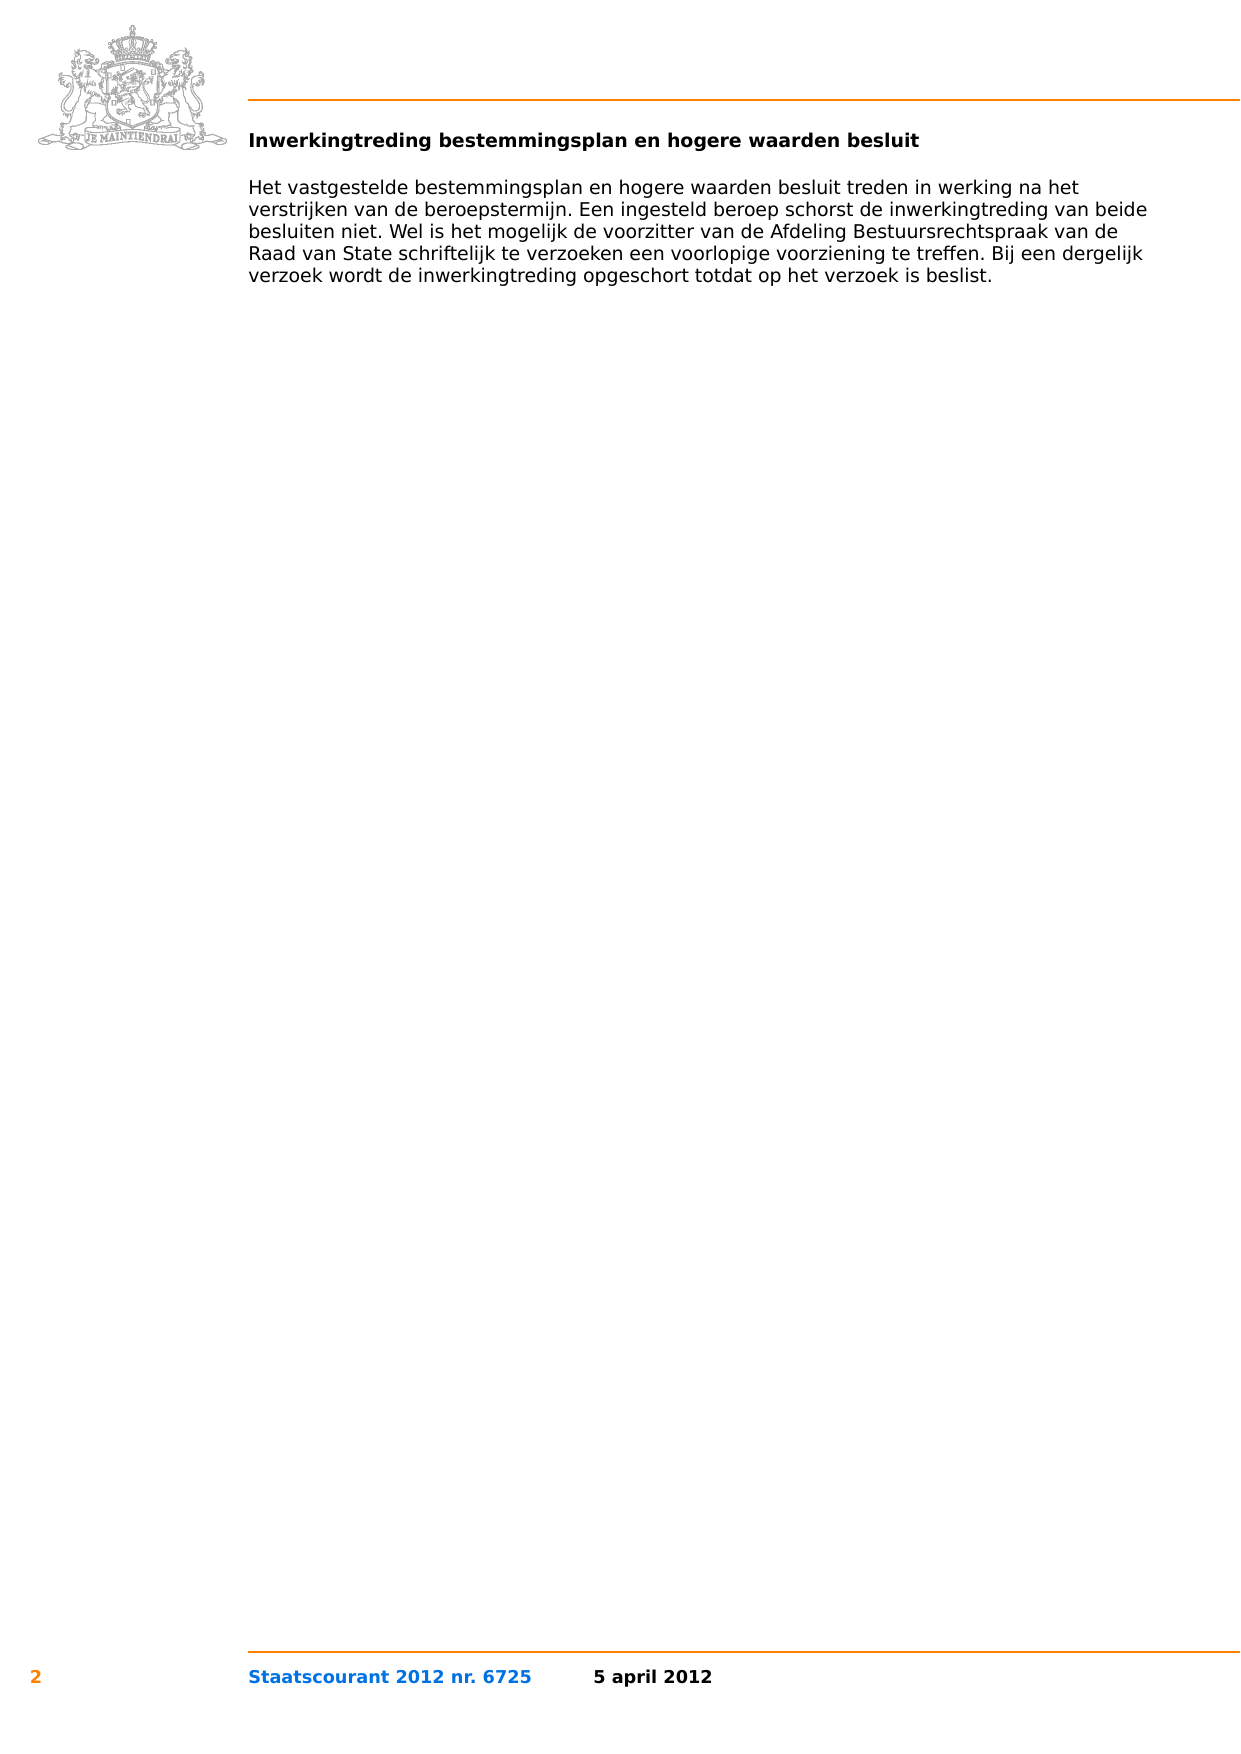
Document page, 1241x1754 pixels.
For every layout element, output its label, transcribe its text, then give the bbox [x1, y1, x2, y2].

subtitle Inwerkingtreding bestemmingsplan en hogere waarden besluit [248, 130, 1163, 152]
text Het vastgestelde bestemmingsplan en hogere waarden besluit treden in werking na het verstrijken van de beroepstermijn. Een ingesteld beroep schorst de inwerkingtreding van beide besluiten niet. Wel is het mogelijk de voorzitter van de Afdeling Bestuursrechtspraak van de Raad van State schriftelijk te verzoeken een voorlopige voorziening te treffen. Bij een dergelijk verzoek wordt de inwerkingtreding opgeschort totdat op het verzoek is beslist. [248, 177, 1163, 287]
picture [38, 25, 227, 150]
